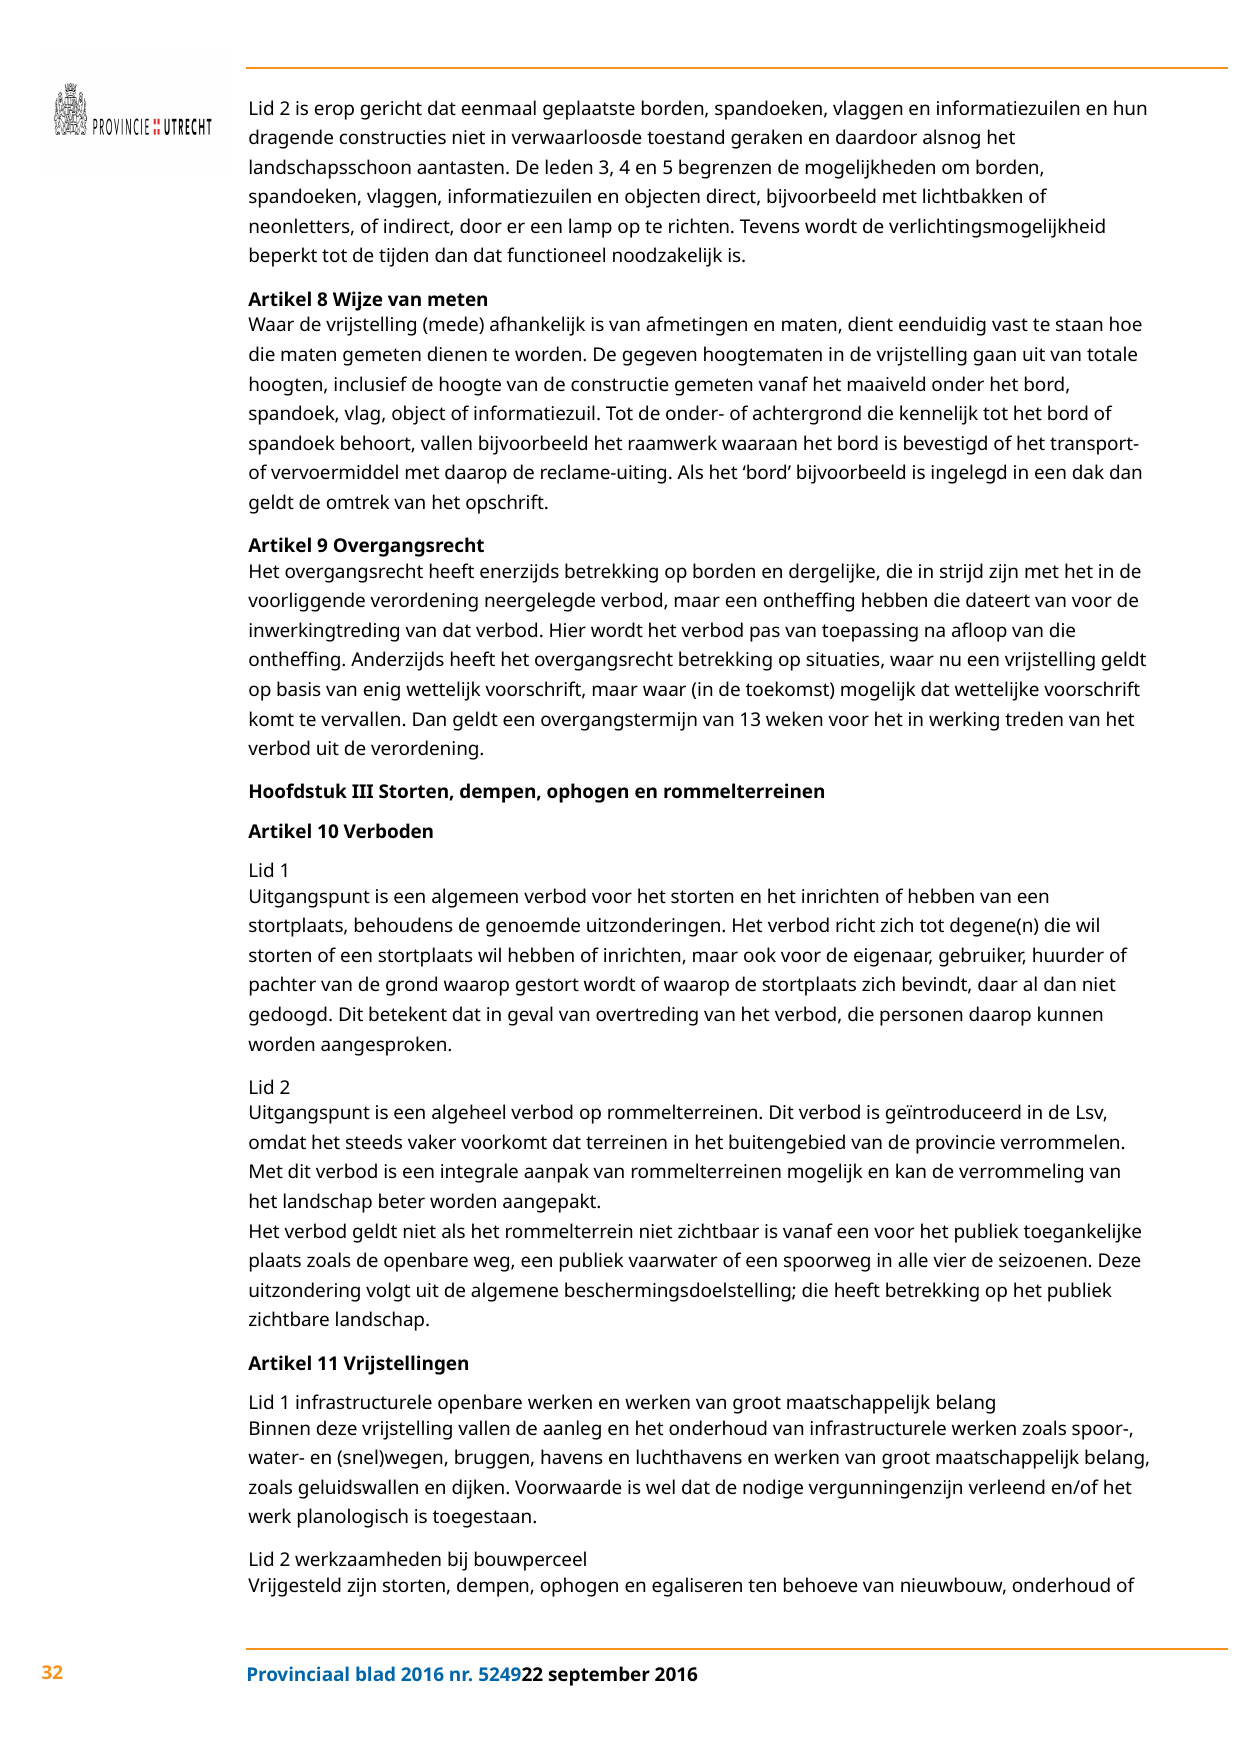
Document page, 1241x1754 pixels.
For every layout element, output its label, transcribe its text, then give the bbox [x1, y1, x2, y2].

text Lid 2 [248, 1074, 1152, 1099]
picture [41, 47, 231, 172]
text Lid 1 [248, 857, 1152, 883]
text Artikel 11 Vrijstellingen [248, 1350, 1152, 1376]
text Artikel 10 Verboden [248, 818, 1152, 843]
text Lid 1 infrastructurele openbare werken en werken van groot maatschappelijk belang [248, 1389, 1152, 1415]
text Lid 2 werkzaamheden bij bouwperceel [248, 1547, 1152, 1572]
text Het verbod geldt niet als het rommelterrein niet zichtbaar is vanaf een voor het publiek toegankelijke plaats zoals de openbare weg, een publiek vaarwater of een spoorweg in alle vier de seizoenen. Deze uitzondering volgt uit de algemene beschermingsdoelstelling; die heeft betrekking op het publiek zichtbare landschap. [248, 1218, 1152, 1332]
text Uitgangspunt is een algeheel verbod op rommelterreinen. Dit verbod is geïntroduceerd in de Lsv, omdat het steeds vaker voorkomt dat terreinen in het buitengebied van de provincie verrommelen. Met dit verbod is een integrale aanpak van rommelterreinen mogelijk en kan de verrommeling van het landschap beter worden aangepakt. [248, 1099, 1152, 1214]
text Artikel 9 Overgangsrecht [248, 532, 1152, 558]
text Lid 2 is erop gericht dat eenmaal geplaatste borden, spandoeken, vlaggen en informatiezuilen en hun dragende constructies niet in verwaarloosde toestand geraken en daardoor alsnog het landschapsschoon aantasten. De leden 3, 4 en 5 begrenzen de mogelijkheden om borden, spandoeken, vlaggen, informatiezuilen en objecten direct, bijvoorbeeld met lichtbakken of neonletters, of indirect, door er een lamp op te richten. Tevens wordt de verlichtingsmogelijkheid beperkt tot de tijden dan dat functioneel noodzakelijk is. [248, 95, 1152, 268]
text Vrijgesteld zijn storten, dempen, ophogen en egaliseren ten behoeve van nieuwbouw, onderhoud of [248, 1572, 1152, 1598]
text Uitgangspunt is een algemeen verbod voor het storten en het inrichten of hebben van een stortplaats, behoudens de genoemde uitzonderingen. Het verbod richt zich tot degene(n) die wil storten of een stortplaats wil hebben of inrichten, maar ook voor de eigenaar, gebruiker, huurder of pachter van de grond waarop gestort wordt of waarop de stortplaats zich bevindt, daar al dan niet gedoogd. Dit betekent dat in geval van overtreding van het verbod, die personen daarop kunnen worden aangesproken. [248, 883, 1152, 1056]
text Hoofdstuk III Storten, dempen, ophogen en rommelterreinen [248, 778, 1152, 804]
text Artikel 8 Wijze van meten [248, 286, 1152, 312]
text Het overgangsrecht heeft enerzijds betrekking op borden en dergelijke, die in strijd zijn met het in de voorliggende verordening neergelegde verbod, maar een ontheffing hebben die dateert van voor de inwerkingtreding van dat verbod. Hier wordt het verbod pas van toepassing na afloop van die ontheffing. Anderzijds heeft het overgangsrecht betrekking op situaties, waar nu een vrijstelling geldt op basis van enig wettelijk voorschrift, maar waar (in de toekomst) mogelijk dat wettelijke voorschrift komt te vervallen. Dan geldt een overgangstermijn van 13 weken voor het in werking treden van het verbod uit de verordening. [248, 558, 1152, 761]
text Waar de vrijstelling (mede) afhankelijk is van afmetingen en maten, dient eenduidig vast te staan hoe die maten gemeten dienen te worden. De gegeven hoogtematen in de vrijstelling gaan uit van totale hoogten, inclusief de hoogte van de constructie gemeten vanaf het maaiveld onder het bord, spandoek, vlag, object of informatiezuil. Tot de onder- of achtergrond die kennelijk tot het bord of spandoek behoort, vallen bijvoorbeeld het raamwerk waaraan het bord is bevestigd of het transport- of vervoermiddel met daarop de reclame-uiting. Als het ‘bord’ bijvoorbeeld is ingelegd in een dak dan geldt de omtrek van het opschrift. [248, 312, 1152, 515]
text Binnen deze vrijstelling vallen de aanleg en het onderhoud van infrastructurele werken zoals spoor-, water- en (snel)wegen, bruggen, havens en luchthavens en werken van groot maatschappelijk belang, zoals geluidswallen en dijken. Voorwaarde is wel dat de nodige vergunningenzijn verleend en/of het werk planologisch is toegestaan. [248, 1415, 1152, 1529]
